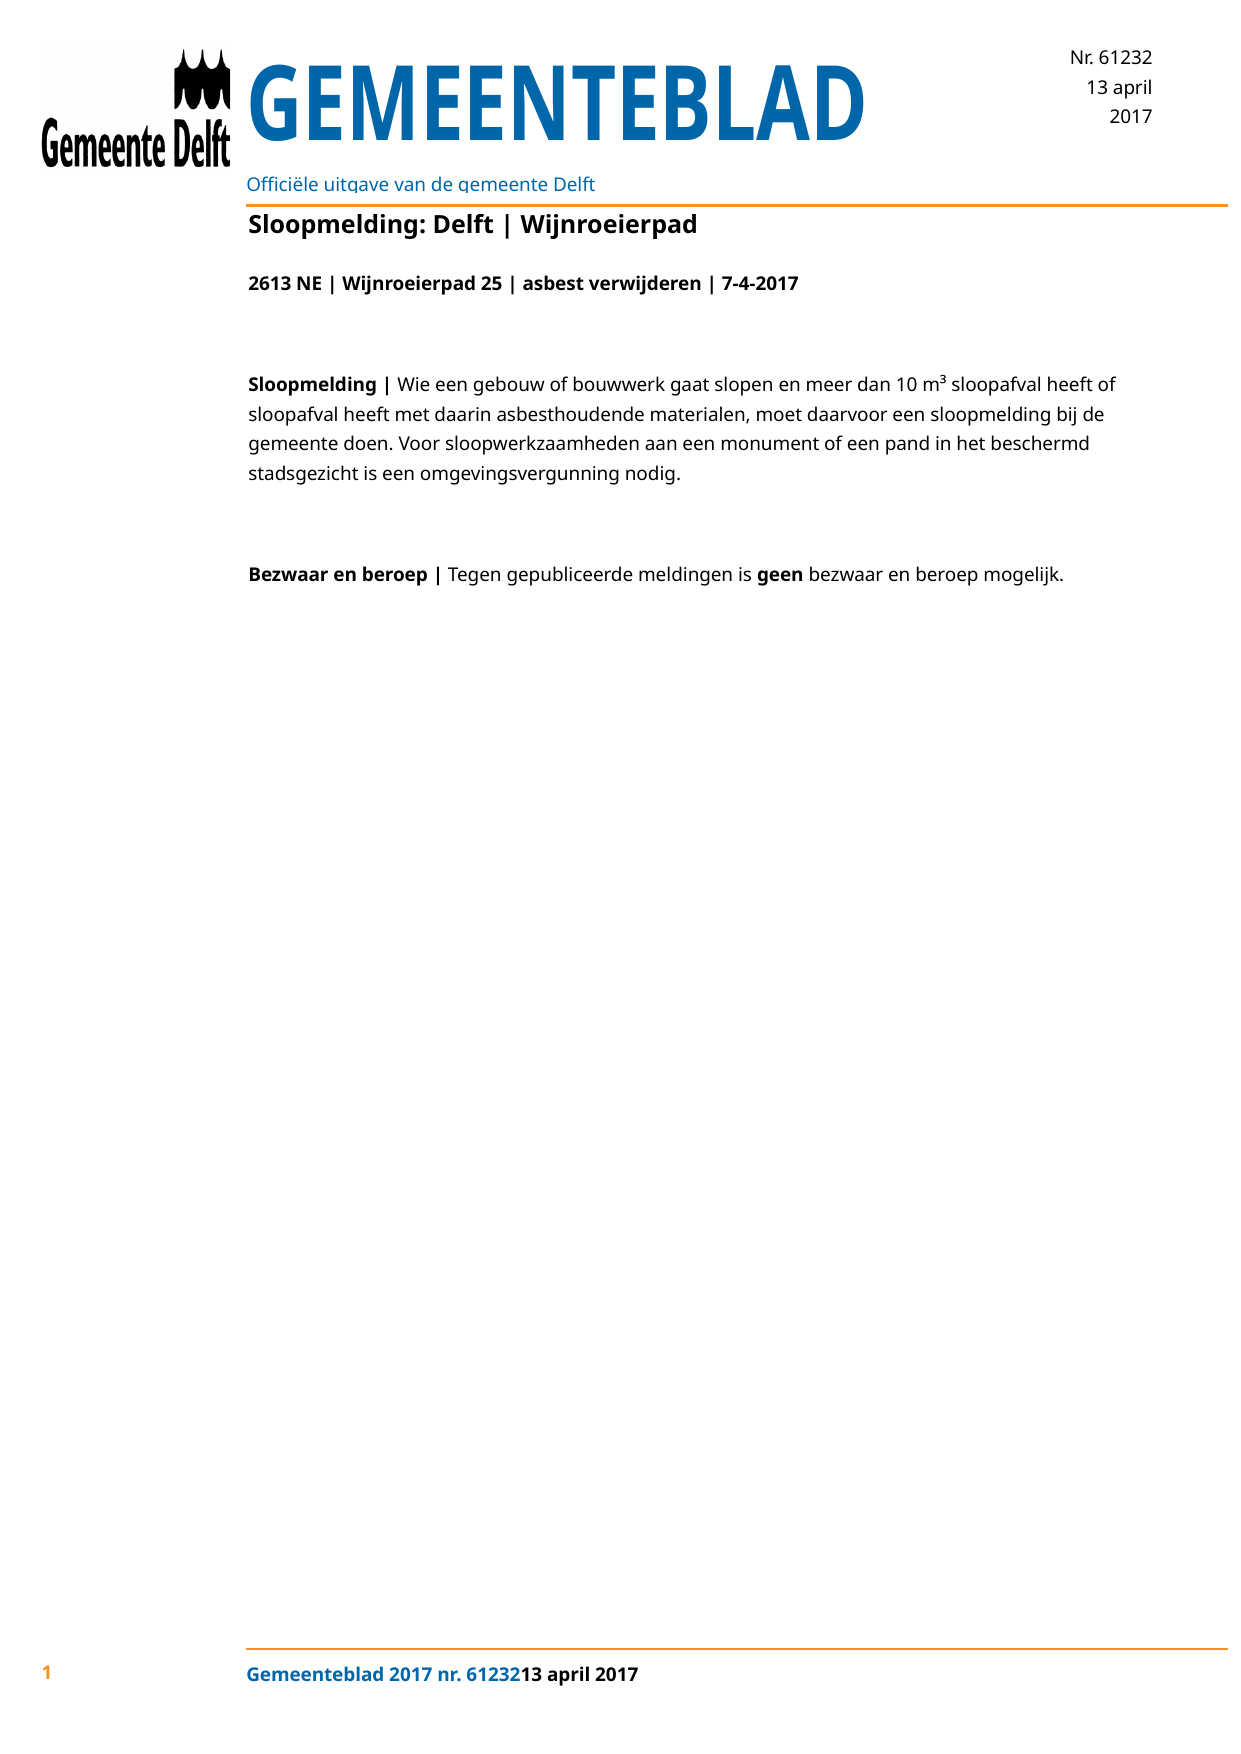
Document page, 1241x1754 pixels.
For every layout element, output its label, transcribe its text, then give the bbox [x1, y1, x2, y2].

text Sloopmelding: Delft | Wijnroeierpad [248, 207, 1152, 241]
text Sloopmelding | Wie een gebouw of bouwwerk gaat slopen en meer dan 10 m³ sloopafval heeft of sloopafval heeft met daarin asbesthoudende materialen, moet daarvoor een sloopmelding bij de gemeente doen. Voor sloopwerkzaamheden aan een monument of een pand in het beschermd stadsgezicht is een omgevingsvergunning nodig. [248, 371, 1152, 486]
text 2613 NE | Wijnroeierpad 25 | asbest verwijderen | 7-4-2017 [248, 270, 1152, 296]
text Bezwaar en beroep | Tegen gepubliceerde meldingen is geen bezwaar en beroep mogelijk. [248, 561, 1152, 586]
picture [41, 47, 231, 172]
